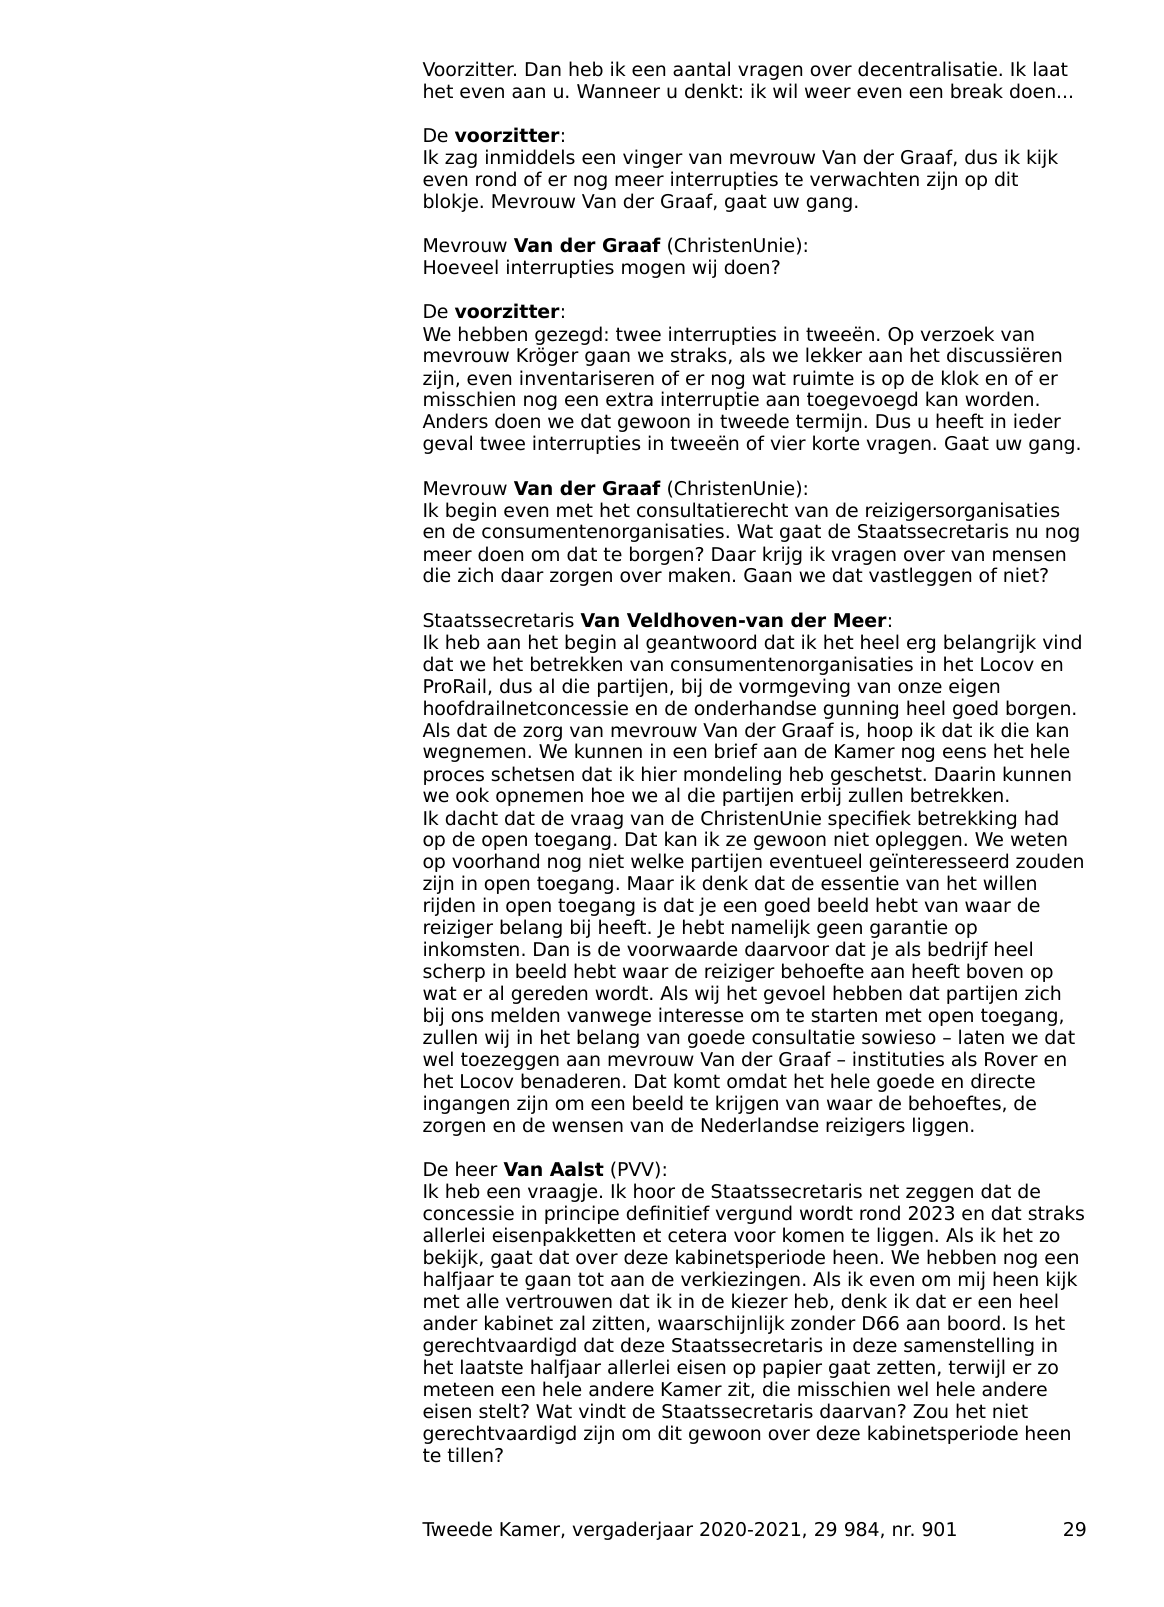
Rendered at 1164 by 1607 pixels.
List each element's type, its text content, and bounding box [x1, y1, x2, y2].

text De voorzitter: [422, 301, 1087, 323]
text Hoeveel interrupties mogen wij doen? [422, 257, 1087, 279]
text Ik heb aan het begin al geantwoord dat ik het heel erg belangrijk vind dat we het betrekken van consumentenorganisaties in het Locov en ProRail, dus al die partijen, bij de vormgeving van onze eigen hoofdrailnetconcessie en de onderhandse gunning heel goed borgen. Als dat de zorg van mevrouw Van der Graaf is, hoop ik dat ik die kan wegnemen. We kunnen in een brief aan de Kamer nog eens het hele proces schetsen dat ik hier mondeling heb geschetst. Daarin kunnen we ook opnemen hoe we al die partijen erbij zullen betrekken. [422, 632, 1087, 807]
text We hebben gezegd: twee interrupties in tweeën. Op verzoek van mevrouw Kröger gaan we straks, als we lekker aan het discussiëren zijn, even inventariseren of er nog wat ruimte is op de klok en of er misschien nog een extra interruptie aan toegevoegd kan worden. Anders doen we dat gewoon in tweede termijn. Dus u heeft in ieder geval twee interrupties in tweeën of vier korte vragen. Gaat uw gang. [422, 323, 1087, 455]
text Voorzitter. Dan heb ik een aantal vragen over decentralisatie. Ik laat het even aan u. Wanneer u denkt: ik wil weer even een break doen... [422, 59, 1087, 103]
text De voorzitter: [422, 125, 1087, 147]
text Mevrouw Van der Graaf (ChristenUnie): [422, 477, 1087, 499]
text Staatssecretaris Van Veldhoven-van der Meer: [422, 609, 1087, 632]
text Ik heb een vraagje. Ik hoor de Staatssecretaris net zeggen dat de concessie in principe definitief vergund wordt rond 2023 en dat straks allerlei eisenpakketten et cetera voor komen te liggen. Als ik het zo bekijk, gaat dat over deze kabinetsperiode heen. We hebben nog een halfjaar te gaan tot aan de verkiezingen. Als ik even om mij heen kijk met alle vertrouwen dat ik in de kiezer heb, denk ik dat er een heel ander kabinet zal zitten, waarschijnlijk zonder D66 aan boord. Is het gerechtvaardigd dat deze Staatssecretaris in deze samenstelling in het laatste halfjaar allerlei eisen op papier gaat zetten, terwijl er zo meteen een hele andere Kamer zit, die misschien wel hele andere eisen stelt? Wat vindt de Staatssecretaris daarvan? Zou het niet gerechtvaardigd zijn om dit gewoon over deze kabinetsperiode heen te tillen? [422, 1181, 1087, 1467]
text Ik begin even met het consultatierecht van de reizigersorganisaties en de consumentenorganisaties. Wat gaat de Staatssecretaris nu nog meer doen om dat te borgen? Daar krijg ik vragen over van mensen die zich daar zorgen over maken. Gaan we dat vastleggen of niet? [422, 499, 1087, 587]
text De heer Van Aalst (PVV): [422, 1159, 1087, 1181]
text Ik zag inmiddels een vinger van mevrouw Van der Graaf, dus ik kijk even rond of er nog meer interrupties te verwachten zijn op dit blokje. Mevrouw Van der Graaf, gaat uw gang. [422, 147, 1087, 213]
text Mevrouw Van der Graaf (ChristenUnie): [422, 235, 1087, 257]
text Ik dacht dat de vraag van de ChristenUnie specifiek betrekking had op de open toegang. Dat kan ik ze gewoon niet opleggen. We weten op voorhand nog niet welke partijen eventueel geïnteresseerd zouden zijn in open toegang. Maar ik denk dat de essentie van het willen rijden in open toegang is dat je een goed beeld hebt van waar de reiziger belang bij heeft. Je hebt namelijk geen garantie op inkomsten. Dan is de voorwaarde daarvoor dat je als bedrijf heel scherp in beeld hebt waar de reiziger behoefte aan heeft boven op wat er al gereden wordt. Als wij het gevoel hebben dat partijen zich bij ons melden vanwege interesse om te starten met open toegang, zullen wij in het belang van goede consultatie sowieso – laten we dat wel toezeggen aan mevrouw Van der Graaf – instituties als Rover en het Locov benaderen. Dat komt omdat het hele goede en directe ingangen zijn om een beeld te krijgen van waar de behoeftes, de zorgen en de wensen van de Nederlandse reizigers liggen. [422, 807, 1087, 1137]
